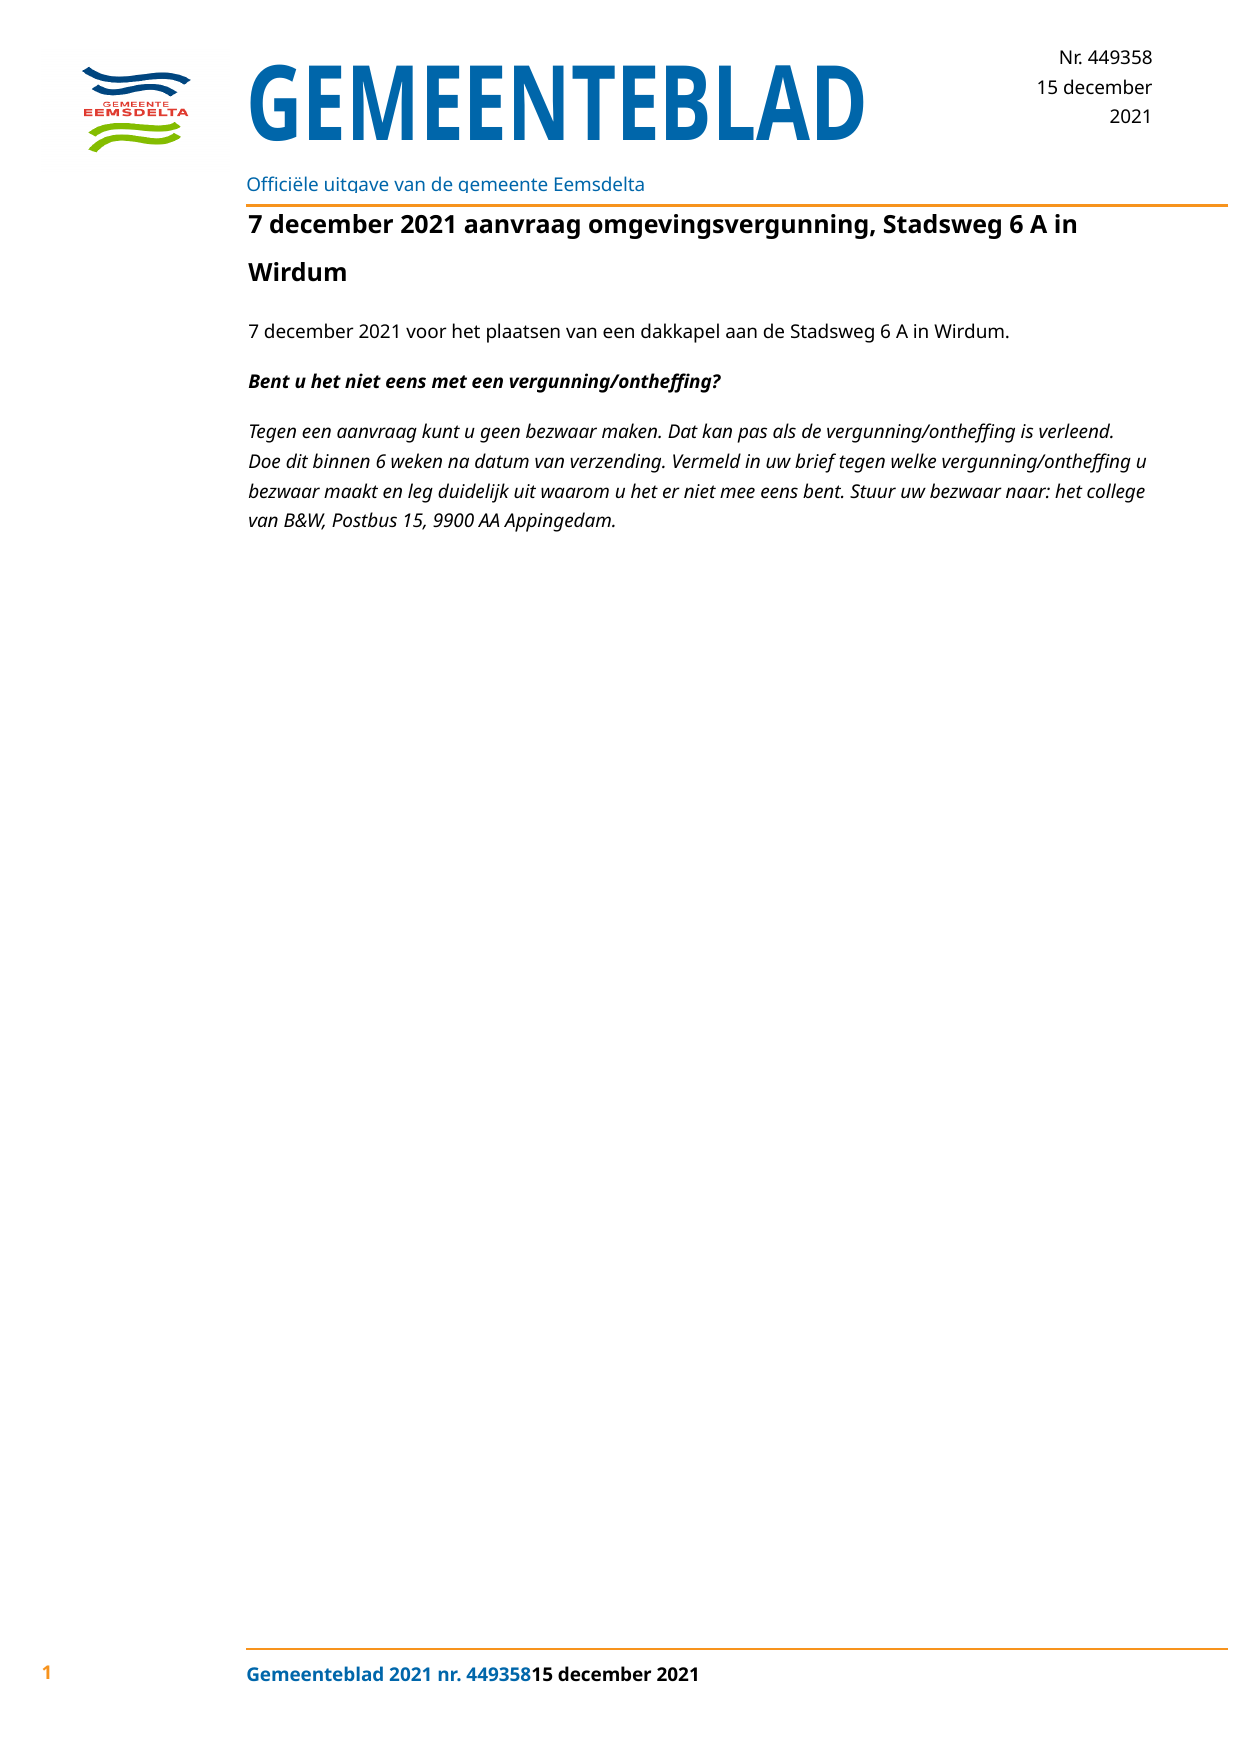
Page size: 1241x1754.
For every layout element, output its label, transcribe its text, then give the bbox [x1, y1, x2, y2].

picture [41, 47, 231, 172]
text Tegen een aanvraag kunt u geen bezwaar maken. Dat kan pas als de vergunning/ontheffing is verleend. Doe dit binnen 6 weken na datum van verzending. Vermeld in uw brief tegen welke vergunning/ontheffing u bezwaar maakt en leg duidelijk uit waarom u het er niet mee eens bent. Stuur uw bezwaar naar: het college van B&W, Postbus 15, 9900 AA Appingedam. [248, 419, 1152, 533]
text 7 december 2021 aanvraag omgevingsvergunning, Stadsweg 6 A in Wirdum [248, 207, 1152, 288]
text 7 december 2021 voor het plaatsen van een dakkapel aan de Stadsweg 6 A in Wirdum. [248, 318, 1152, 344]
text Bent u het niet eens met een vergunning/ontheffing? [248, 368, 1152, 394]
